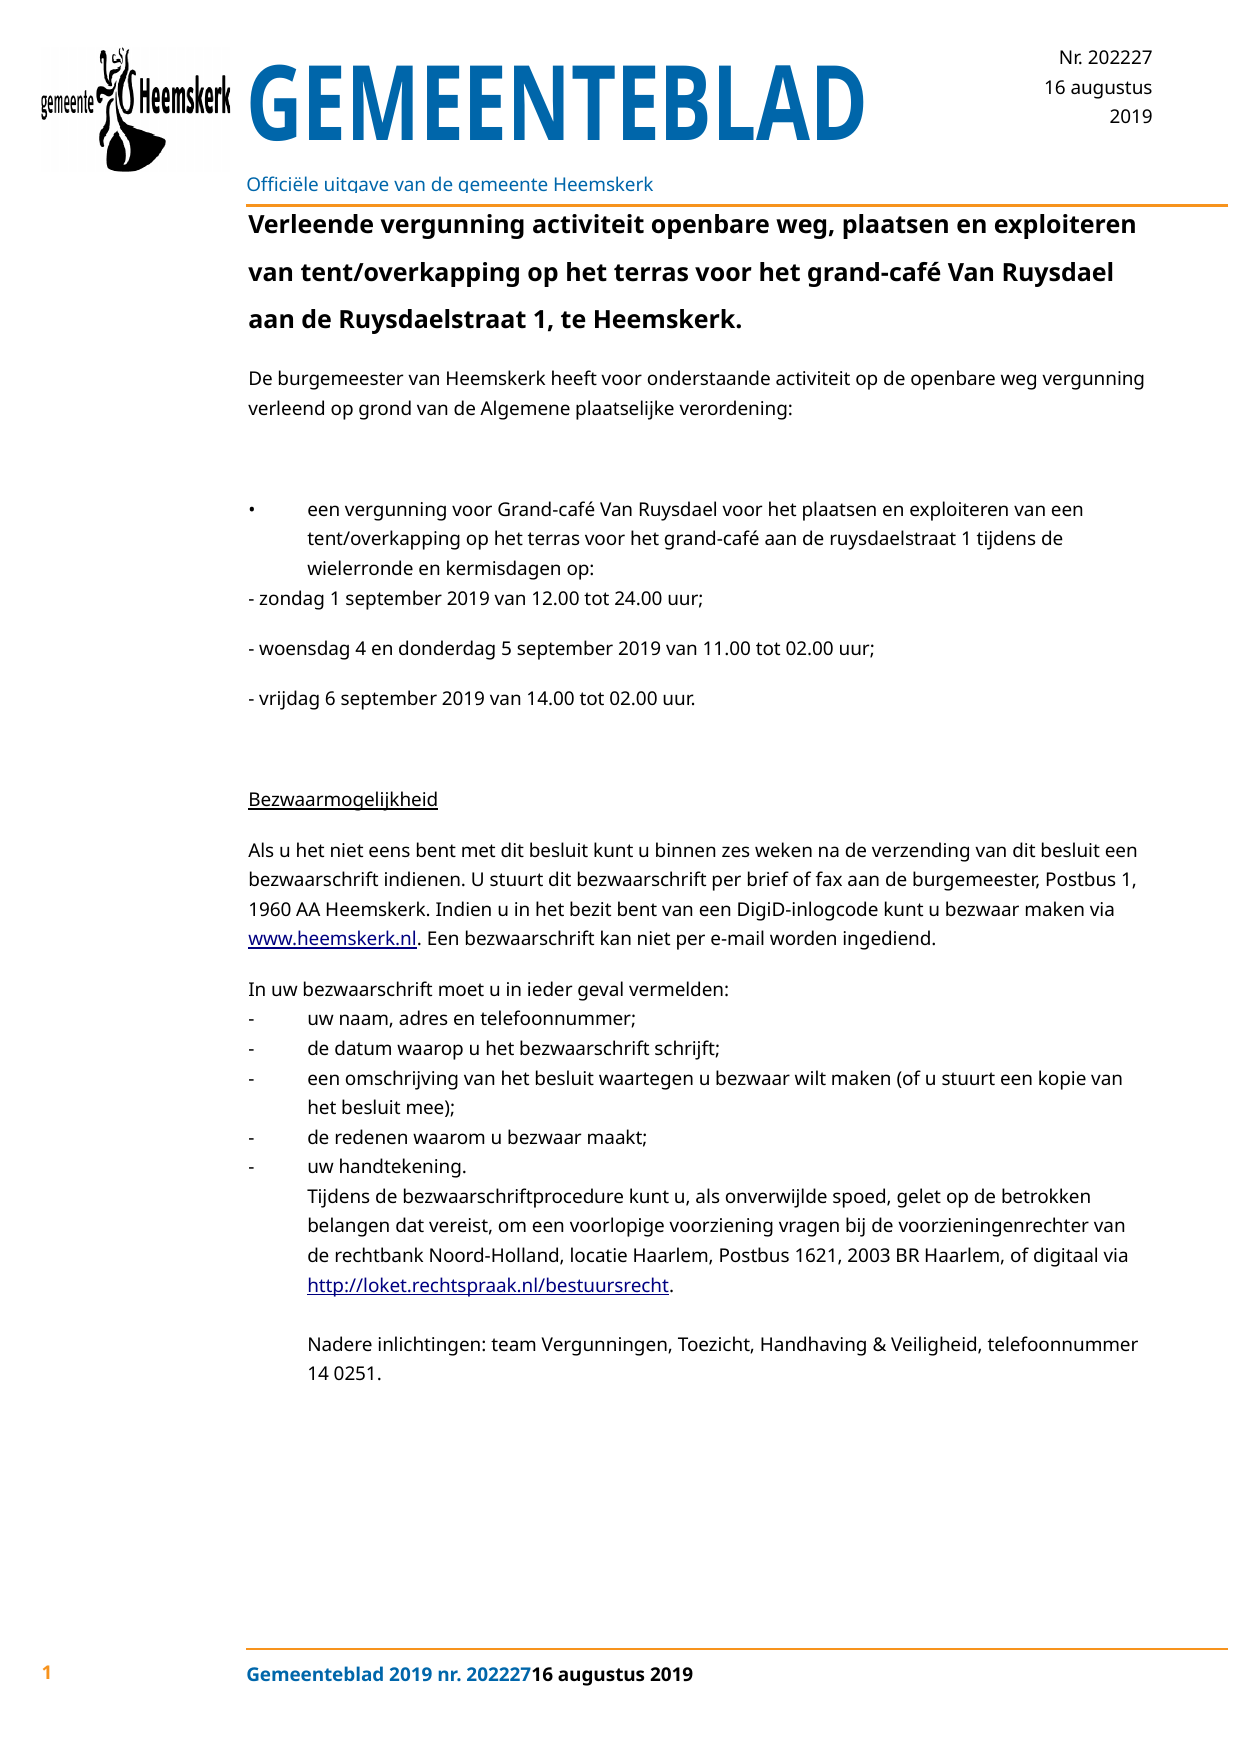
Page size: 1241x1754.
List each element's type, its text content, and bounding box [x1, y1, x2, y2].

list de redenen waarom u bezwaar maakt; [248, 1124, 1152, 1149]
list een vergunning voor Grand-café Van Ruysdael voor het plaatsen en exploiteren van een tent/overkapping op het terras voor het grand-café aan de ruysdaelstraat 1 tijdens de wielerronde en kermisdagen op: [248, 496, 1152, 581]
text Bezwaarmogelijkheid [248, 786, 1152, 812]
text - zondag 1 september 2019 van 12.00 tot 24.00 uur; [248, 585, 1152, 610]
text In uw bezwaarschrift moet u in ieder geval vermelden: [248, 976, 1152, 1002]
list Tijdens de bezwaarschriftprocedure kunt u, als onverwijlde spoed, gelet op de betrokken belangen dat vereist, om een voorlopige voorziening vragen bij de voorzieningenrechter van de rechtbank Noord-Holland, locatie Haarlem, Postbus 1621, 2003 BR Haarlem, of digitaal via http://loket.rechtspraak.nl/bestuursrecht. [248, 1183, 1152, 1297]
list de datum waarop u het bezwaarschrift schrijft; [248, 1035, 1152, 1061]
list uw handtekening. [248, 1153, 1152, 1179]
list een omschrijving van het besluit waartegen u bezwaar wilt maken (of u stuurt een kopie van het besluit mee); [248, 1065, 1152, 1120]
picture [41, 47, 231, 172]
text - vrijdag 6 september 2019 van 14.00 tot 02.00 uur. [248, 686, 1152, 711]
text Als u het niet eens bent met dit besluit kunt u binnen zes weken na de verzending van dit besluit een bezwaarschrift indienen. U stuurt dit bezwaarschrift per brief of fax aan de burgemeester, Postbus 1, 1960 AA Heemskerk. Indien u in het bezit bent van een DigiD-inlogcode kunt u bezwaar maken via www.heemskerk.nl. Een bezwaarschrift kan niet per e-mail worden ingediend. [248, 837, 1152, 951]
list uw naam, adres en telefoonnummer; [248, 1006, 1152, 1031]
list Nadere inlichtingen: team Vergunningen, Toezicht, Handhaving & Veiligheid, telefoonnummer [248, 1331, 1152, 1357]
text De burgemeester van Heemskerk heeft voor onderstaande activiteit op de openbare weg vergunning verleend op grond van de Algemene plaatselijke verordening: [248, 366, 1152, 421]
text - woensdag 4 en donderdag 5 september 2019 van 11.00 tot 02.00 uur; [248, 635, 1152, 661]
text Verleende vergunning activiteit openbare weg, plaatsen en exploiteren van tent/overkapping op het terras voor het grand-café Van Ruysdael aan de Ruysdaelstraat 1, te Heemskerk. [248, 207, 1152, 336]
list 14 0251. [248, 1361, 1152, 1386]
